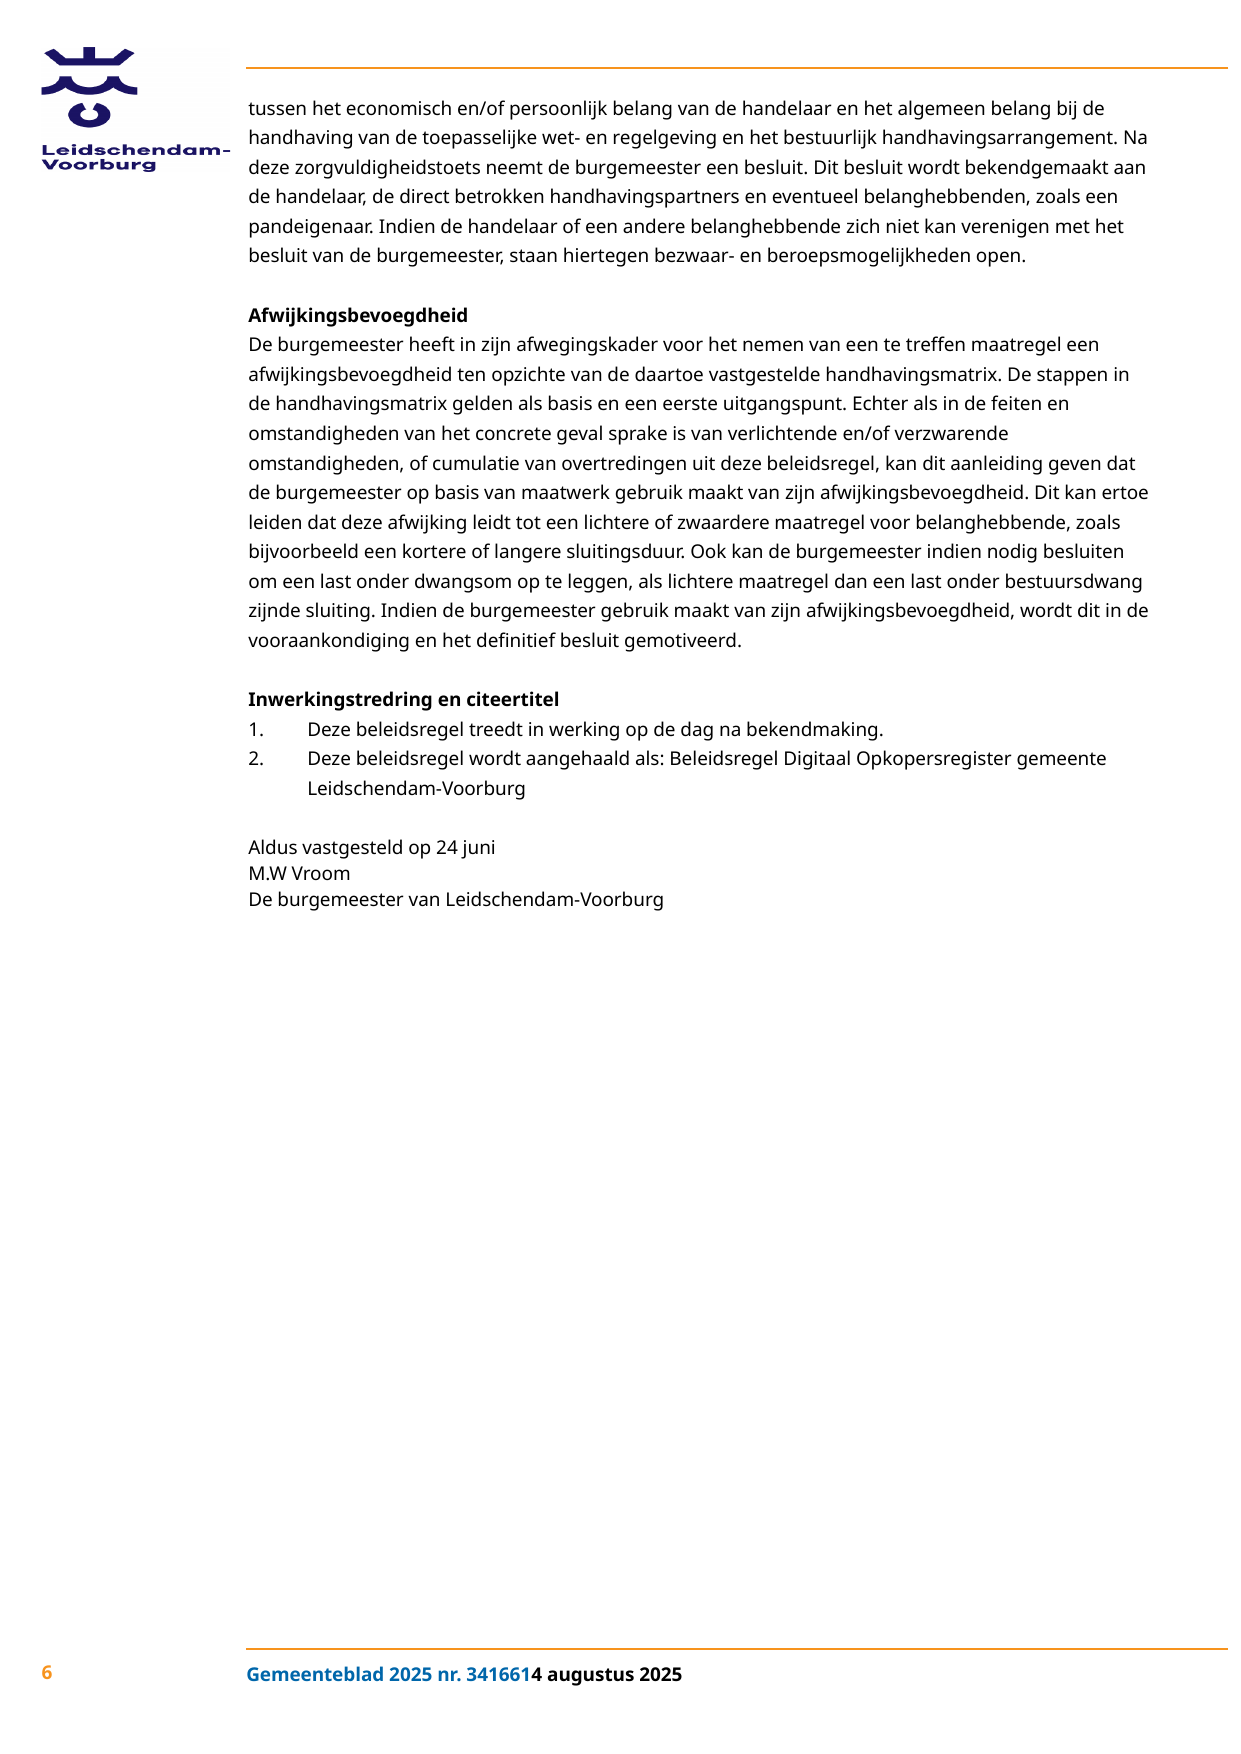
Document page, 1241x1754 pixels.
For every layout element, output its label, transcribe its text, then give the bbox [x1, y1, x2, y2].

text M.W Vroom [248, 860, 1152, 886]
picture [41, 47, 231, 172]
list Deze beleidsregel wordt aangehaald als: Beleidsregel Digitaal Opkopersregister gemeente Leidschendam-Voorburg [248, 746, 1152, 801]
text De burgemeester van Leidschendam-Voorburg [248, 886, 1152, 912]
text Afwijkingsbevoegdheid [248, 302, 1152, 328]
text De burgemeester heeft in zijn afwegingskader voor het nemen van een te treffen maatregel een afwijkingsbevoegdheid ten opzichte van de daartoe vastgestelde handhavingsmatrix. De stappen in de handhavingsmatrix gelden als basis en een eerste uitgangspunt. Echter als in de feiten en omstandigheden van het concrete geval sprake is van verlichtende en/of verzwarende omstandigheden, of cumulatie van overtredingen uit deze beleidsregel, kan dit aanleiding geven dat de burgemeester op basis van maatwerk gebruik maakt van zijn afwijkingsbevoegdheid. Dit kan ertoe leiden dat deze afwijking leidt tot een lichtere of zwaardere maatregel voor belanghebbende, zoals bijvoorbeeld een kortere of langere sluitingsduur. Ook kan de burgemeester indien nodig besluiten om een last onder dwangsom op te leggen, als lichtere maatregel dan een last onder bestuursdwang zijnde sluiting. Indien de burgemeester gebruik maakt van zijn afwijkingsbevoegdheid, wordt dit in de vooraankondiging en het definitief besluit gemotiveerd. [248, 331, 1152, 653]
text Aldus vastgesteld op 24 juni [248, 834, 1152, 860]
list Deze beleidsregel treedt in werking op de dag na bekendmaking. [248, 716, 1152, 742]
text tussen het economisch en/of persoonlijk belang van de handelaar en het algemeen belang bij de handhaving van de toepasselijke wet- en regelgeving en het bestuurlijk handhavingsarrangement. Na deze zorgvuldigheidstoets neemt de burgemeester een besluit. Dit besluit wordt bekendgemaakt aan de handelaar, de direct betrokken handhavingspartners en eventueel belanghebbenden, zoals een pandeigenaar. Indien de handelaar of een andere belanghebbende zich niet kan verenigen met het besluit van de burgemeester, staan hiertegen bezwaar- en beroepsmogelijkheden open. [248, 95, 1152, 268]
text Inwerkingstredring en citeertitel [248, 686, 1152, 712]
